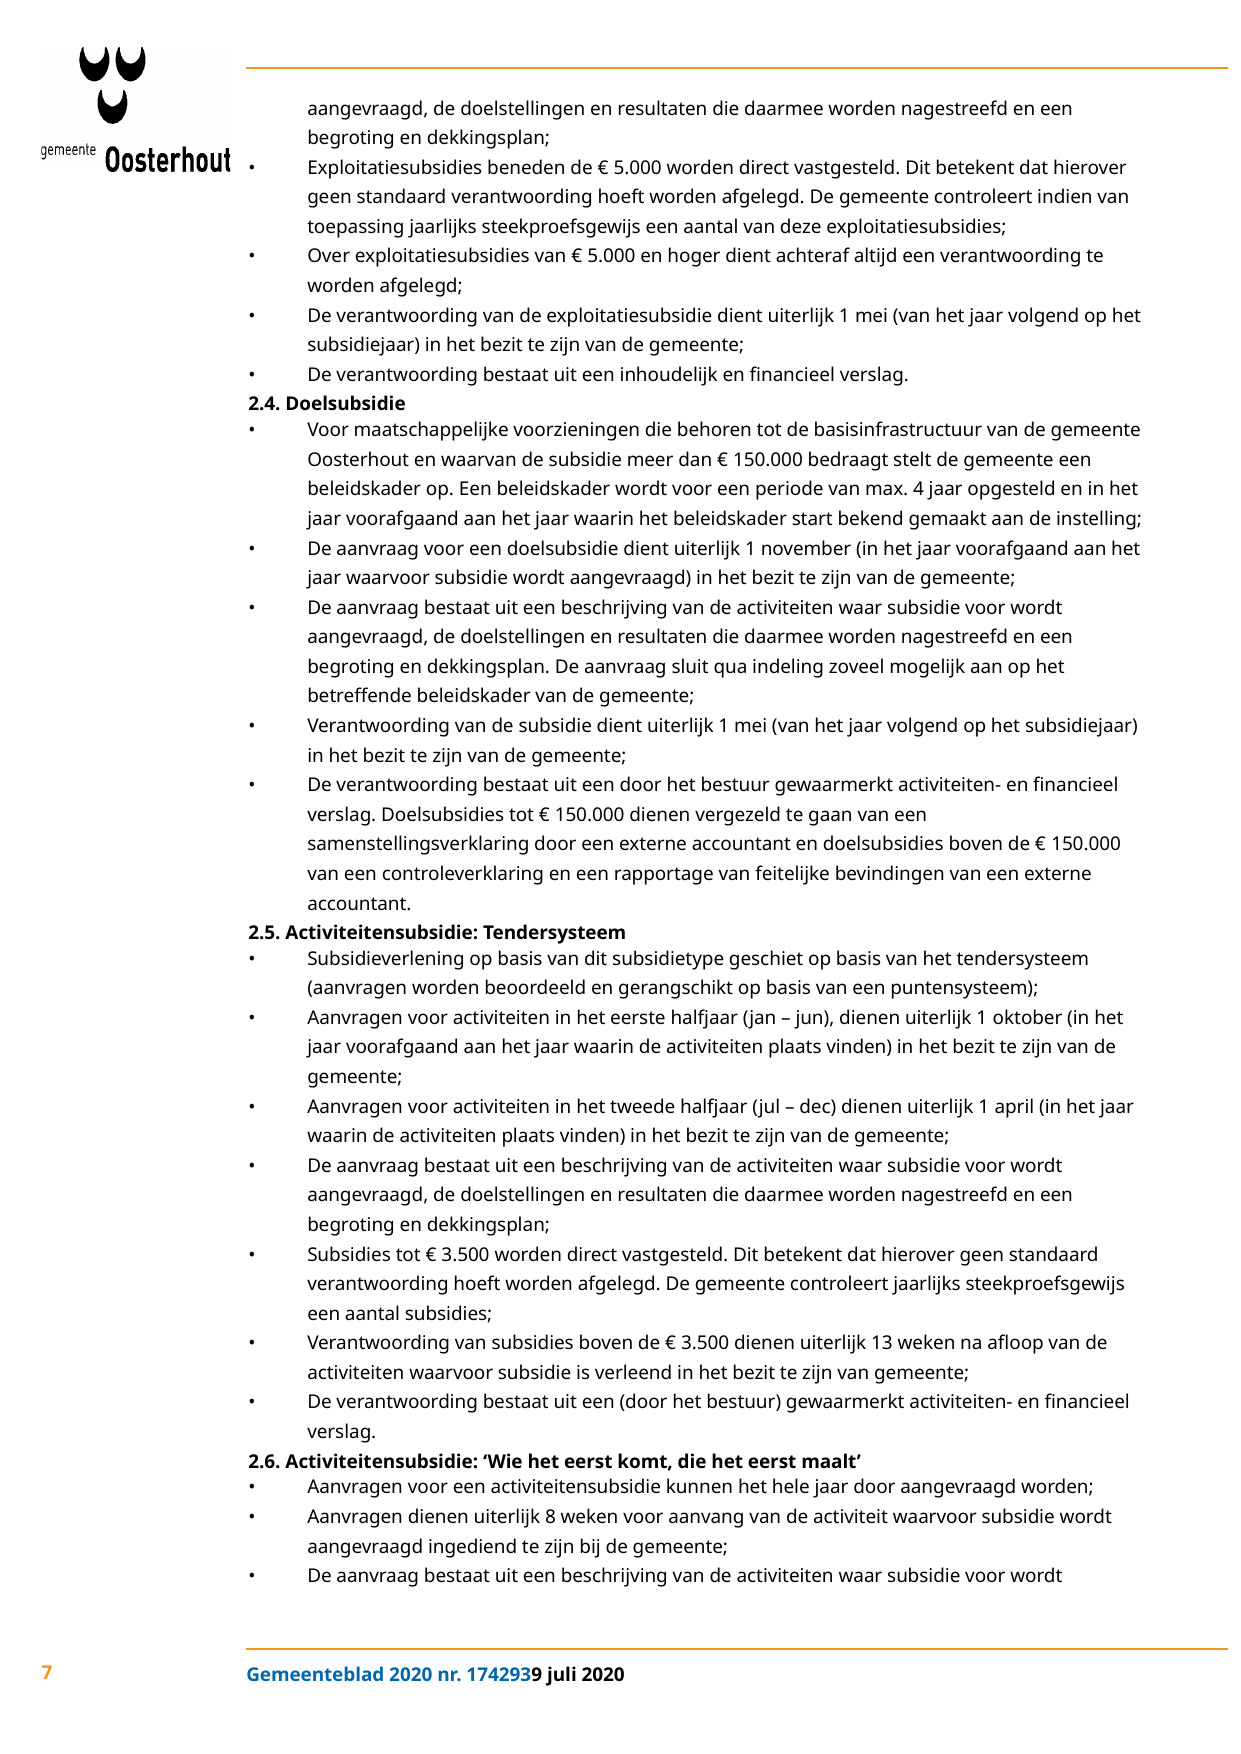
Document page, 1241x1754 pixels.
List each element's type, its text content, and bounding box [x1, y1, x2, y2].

list Exploitatiesubsidies beneden de € 5.000 worden direct vastgesteld. Dit betekent dat hierover geen standaard verantwoording hoeft worden afgelegd. De gemeente controleert indien van toepassing jaarlijks steekproefsgewijs een aantal van deze exploitatiesubsidies; [248, 154, 1152, 239]
list De aanvraag bestaat uit een beschrijving van de activiteiten waar subsidie voor wordt aangevraagd, de doelstellingen en resultaten die daarmee worden nagestreefd en een begroting en dekkingsplan; [248, 1152, 1152, 1237]
list aangevraagd, de doelstellingen en resultaten die daarmee worden nagestreefd en een begroting en dekkingsplan; [248, 95, 1152, 150]
list Aanvragen voor activiteiten in het eerste halfjaar (jan – jun), dienen uiterlijk 1 oktober (in het jaar voorafgaand aan het jaar waarin de activiteiten plaats vinden) in het bezit te zijn van de gemeente; [248, 1004, 1152, 1089]
list De aanvraag bestaat uit een beschrijving van de activiteiten waar subsidie voor wordt aangevraagd, de doelstellingen en resultaten die daarmee worden nagestreefd en een begroting en dekkingsplan. De aanvraag sluit qua indeling zoveel mogelijk aan op het betreffende beleidskader van de gemeente; [248, 594, 1152, 708]
list Subsidies tot € 3.500 worden direct vastgesteld. Dit betekent dat hierover geen standaard verantwoording hoeft worden afgelegd. De gemeente controleert jaarlijks steekproefsgewijs een aantal subsidies; [248, 1241, 1152, 1326]
list Over exploitatiesubsidies van € 5.000 en hoger dient achteraf altijd een verantwoording te worden afgelegd; [248, 243, 1152, 298]
picture [41, 47, 231, 172]
list Verantwoording van subsidies boven de € 3.500 dienen uiterlijk 13 weken na afloop van de activiteiten waarvoor subsidie is verleend in het bezit te zijn van gemeente; [248, 1329, 1152, 1385]
list Subsidieverlening op basis van dit subsidietype geschiet op basis van het tendersysteem (aanvragen worden beoordeeld en gerangschikt op basis van een puntensysteem); [248, 945, 1152, 1000]
text 2.5. Activiteitensubsidie: Tendersysteem [248, 919, 1152, 945]
list Aanvragen dienen uiterlijk 8 weken voor aanvang van de activiteit waarvoor subsidie wordt aangevraagd ingediend te zijn bij de gemeente; [248, 1503, 1152, 1558]
list De verantwoording bestaat uit een (door het bestuur) gewaarmerkt activiteiten- en financieel verslag. [248, 1389, 1152, 1444]
list De verantwoording bestaat uit een inhoudelijk en financieel verslag. [248, 361, 1152, 387]
list Aanvragen voor een activiteitensubsidie kunnen het hele jaar door aangevraagd worden; [248, 1474, 1152, 1499]
list De verantwoording van de exploitatiesubsidie dient uiterlijk 1 mei (van het jaar volgend op het subsidiejaar) in het bezit te zijn van de gemeente; [248, 302, 1152, 357]
list Verantwoording van de subsidie dient uiterlijk 1 mei (van het jaar volgend op het subsidiejaar) in het bezit te zijn van de gemeente; [248, 712, 1152, 767]
list De aanvraag bestaat uit een beschrijving van de activiteiten waar subsidie voor wordt [248, 1562, 1152, 1588]
text 2.4. Doelsubsidie [248, 391, 1152, 416]
list Aanvragen voor activiteiten in het tweede halfjaar (jul – dec) dienen uiterlijk 1 april (in het jaar waarin de activiteiten plaats vinden) in het bezit te zijn van de gemeente; [248, 1093, 1152, 1148]
text 2.6. Activiteitensubsidie: ‘Wie het eerst komt, die het eerst maalt’ [248, 1448, 1152, 1474]
list De aanvraag voor een doelsubsidie dient uiterlijk 1 november (in het jaar voorafgaand aan het jaar waarvoor subsidie wordt aangevraagd) in het bezit te zijn van de gemeente; [248, 535, 1152, 590]
list De verantwoording bestaat uit een door het bestuur gewaarmerkt activiteiten- en financieel verslag. Doelsubsidies tot € 150.000 dienen vergezeld te gaan van een samenstellingsverklaring door een externe accountant en doelsubsidies boven de € 150.000 van een controleverklaring en een rapportage van feitelijke bevindingen van een externe accountant. [248, 771, 1152, 915]
list Voor maatschappelijke voorzieningen die behoren tot de basisinfrastructuur van de gemeente Oosterhout en waarvan de subsidie meer dan € 150.000 bedraagt stelt de gemeente een beleidskader op. Een beleidskader wordt voor een periode van max. 4 jaar opgesteld en in het jaar voorafgaand aan het jaar waarin het beleidskader start bekend gemaakt aan de instelling; [248, 416, 1152, 531]
